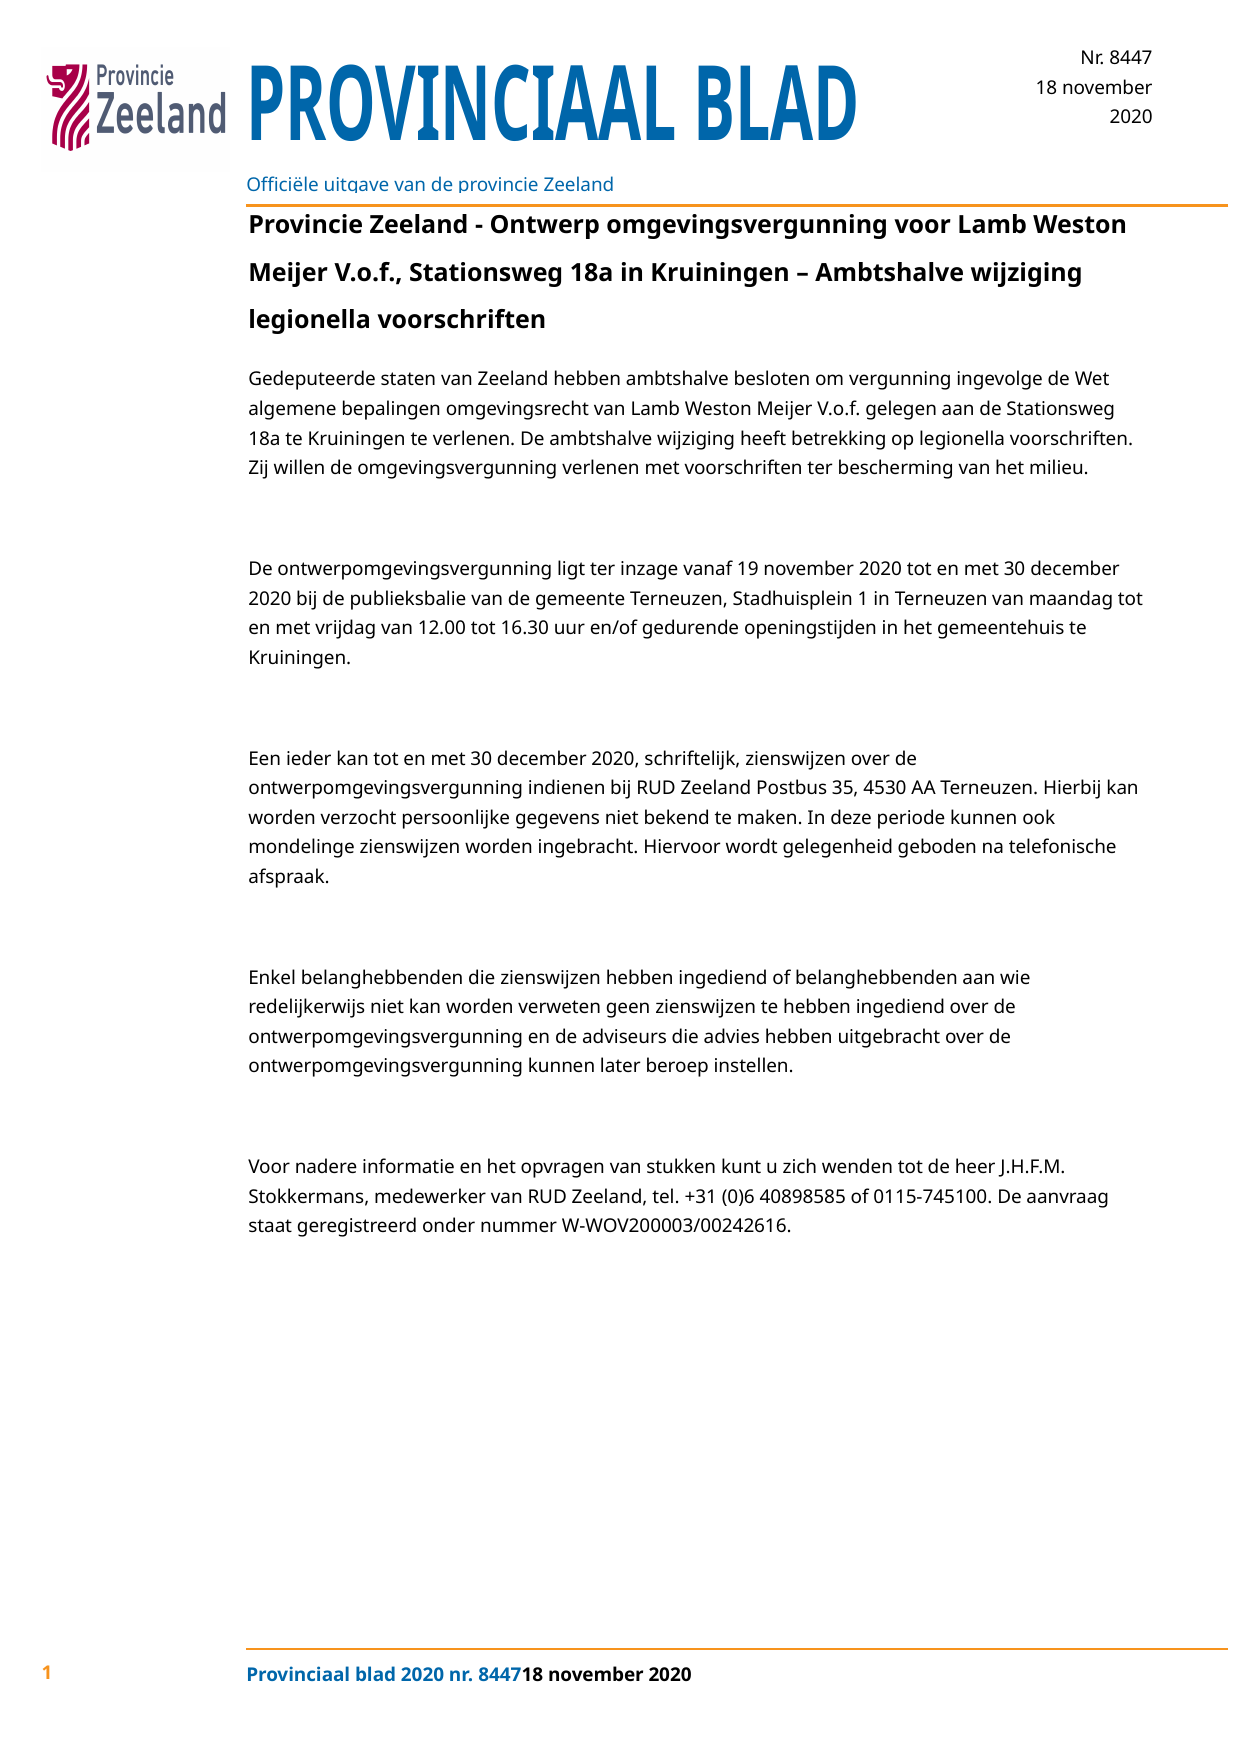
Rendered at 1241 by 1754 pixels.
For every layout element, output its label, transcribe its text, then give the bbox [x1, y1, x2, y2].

text Gedeputeerde staten van Zeeland hebben ambtshalve besloten om vergunning ingevolge de Wet algemene bepalingen omgevingsrecht van Lamb Weston Meijer V.o.f. gelegen aan de Stationsweg 18a te Kruiningen te verlenen. De ambtshalve wijziging heeft betrekking op legionella voorschriften. Zij willen de omgevingsvergunning verlenen met voorschriften ter bescherming van het milieu. [248, 366, 1152, 480]
text Provincie Zeeland - Ontwerp omgevingsvergunning voor Lamb Weston Meijer V.o.f., Stationsweg 18a in Kruiningen – Ambtshalve wijziging legionella voorschriften [248, 207, 1152, 336]
picture [41, 47, 231, 172]
text De ontwerpomgevingsvergunning ligt ter inzage vanaf 19 november 2020 tot en met 30 december 2020 bij de publieksbalie van de gemeente Terneuzen, Stadhuisplein 1 in Terneuzen van maandag tot en met vrijdag van 12.00 tot 16.30 uur en/of gedurende openingstijden in het gemeentehuis te Kruiningen. [248, 555, 1152, 669]
text Enkel belanghebbenden die zienswijzen hebben ingediend of belanghebbenden aan wie redelijkerwijs niet kan worden verweten geen zienswijzen te hebben ingediend over de ontwerpomgevingsvergunning en de adviseurs die advies hebben uitgebracht over de ontwerpomgevingsvergunning kunnen later beroep instellen. [248, 964, 1152, 1078]
text Voor nadere informatie en het opvragen van stukken kunt u zich wenden tot de heer J.H.F.M. Stokkermans, medewerker van RUD Zeeland, tel. +31 (0)6 40898585 of 0115-745100. De aanvraag staat geregistreerd onder nummer W-WOV200003/00242616. [248, 1153, 1152, 1238]
text Een ieder kan tot en met 30 december 2020, schriftelijk, zienswijzen over de ontwerpomgevingsvergunning indienen bij RUD Zeeland Postbus 35, 4530 AA Terneuzen. Hierbij kan worden verzocht persoonlijke gegevens niet bekend te maken. In deze periode kunnen ook mondelinge zienswijzen worden ingebracht. Hiervoor wordt gelegenheid geboden na telefonische afspraak. [248, 745, 1152, 889]
